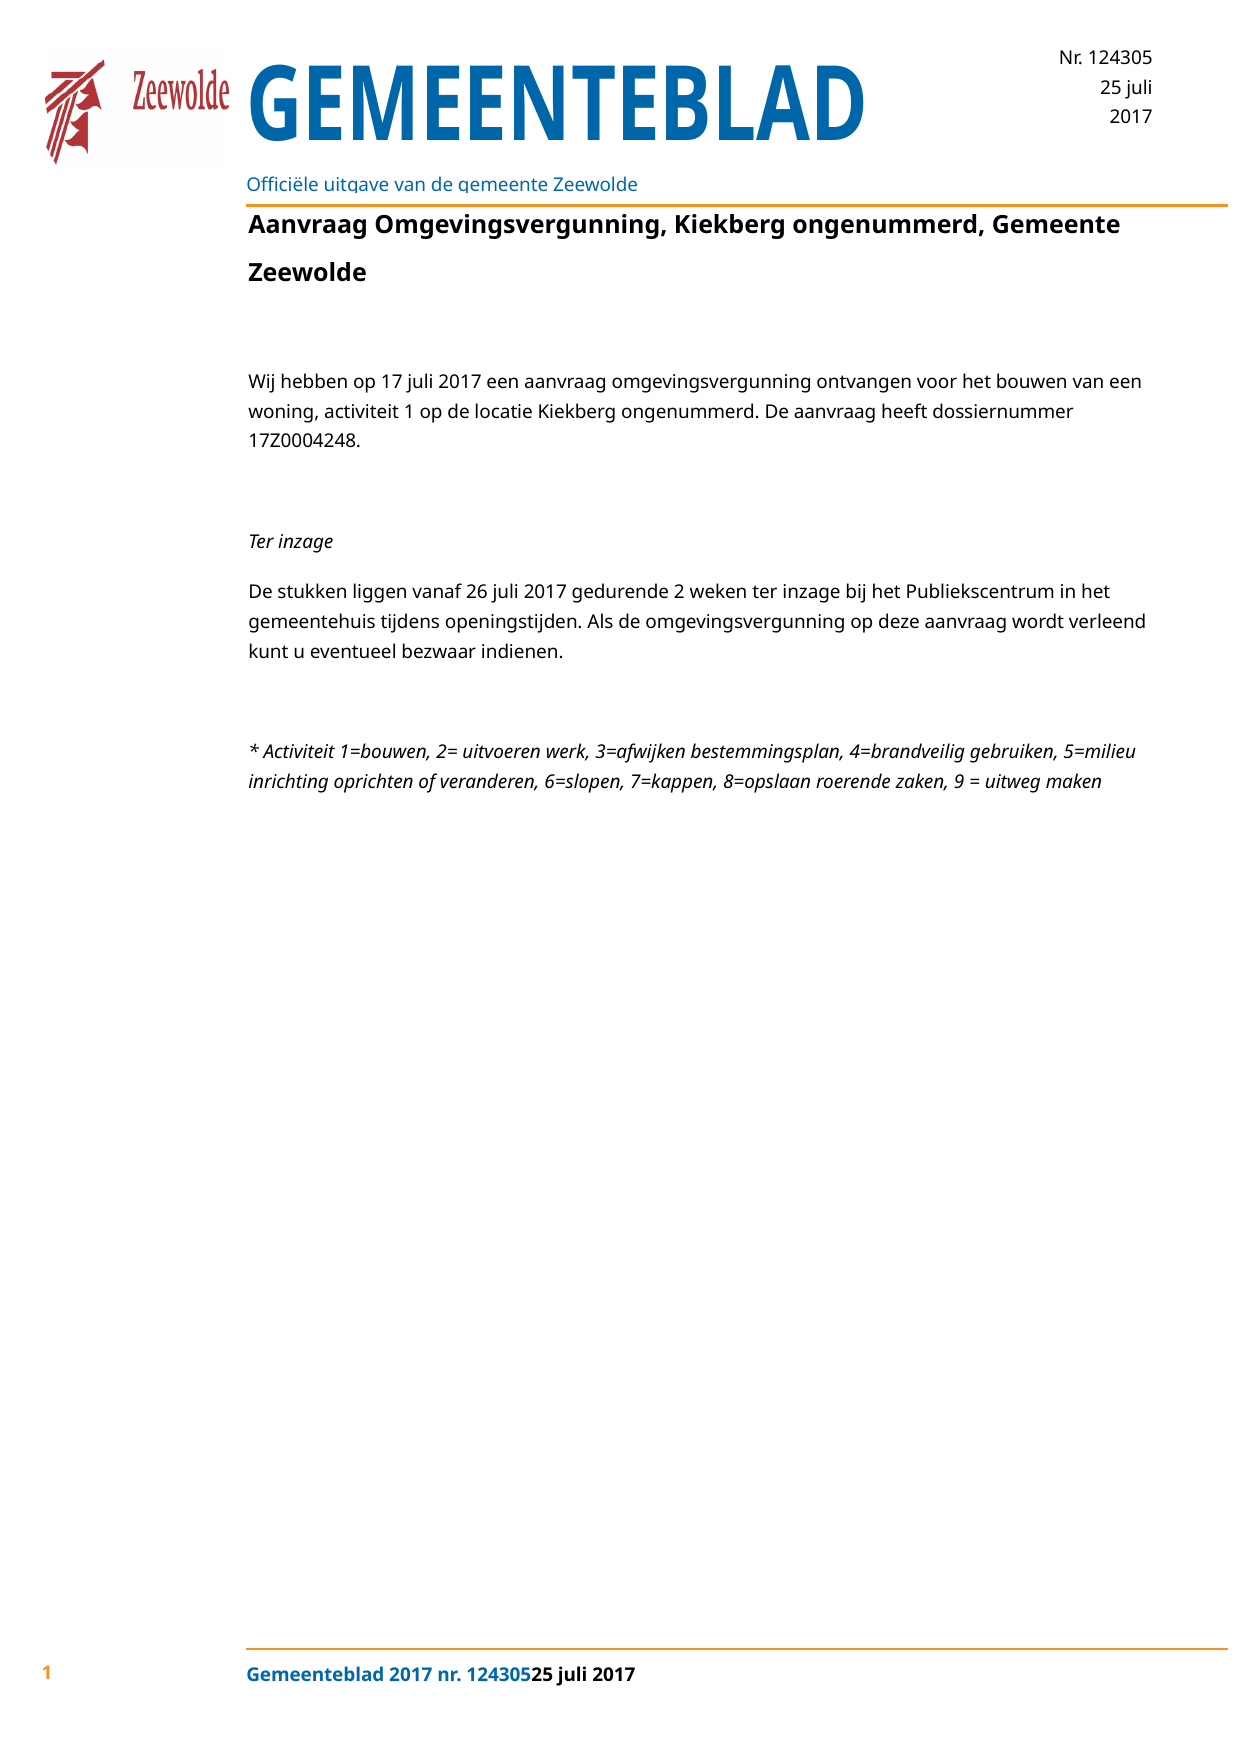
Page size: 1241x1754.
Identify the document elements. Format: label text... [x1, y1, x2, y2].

text * Activiteit 1=bouwen, 2= uitvoeren werk, 3=afwijken bestemmingsplan, 4=brandveilig gebruiken, 5=milieu inrichting oprichten of veranderen, 6=slopen, 7=kappen, 8=opslaan roerende zaken, 9 = uitweg maken [248, 739, 1152, 794]
picture [41, 47, 231, 172]
text Aanvraag Omgevingsvergunning, Kiekberg ongenummerd, Gemeente Zeewolde [248, 207, 1152, 288]
text Wij hebben op 17 juli 2017 een aanvraag omgevingsvergunning ontvangen voor het bouwen van een woning, activiteit 1 op de locatie Kiekberg ongenummerd. De aanvraag heeft dossiernummer 17Z0004248. [248, 368, 1152, 453]
text De stukken liggen vanaf 26 juli 2017 gedurende 2 weken ter inzage bij het Publiekscentrum in het gemeentehuis tijdens openingstijden. Als de omgevingsvergunning op deze aanvraag wordt verleend kunt u eventueel bezwaar indienen. [248, 579, 1152, 664]
text Ter inzage [248, 528, 1152, 554]
